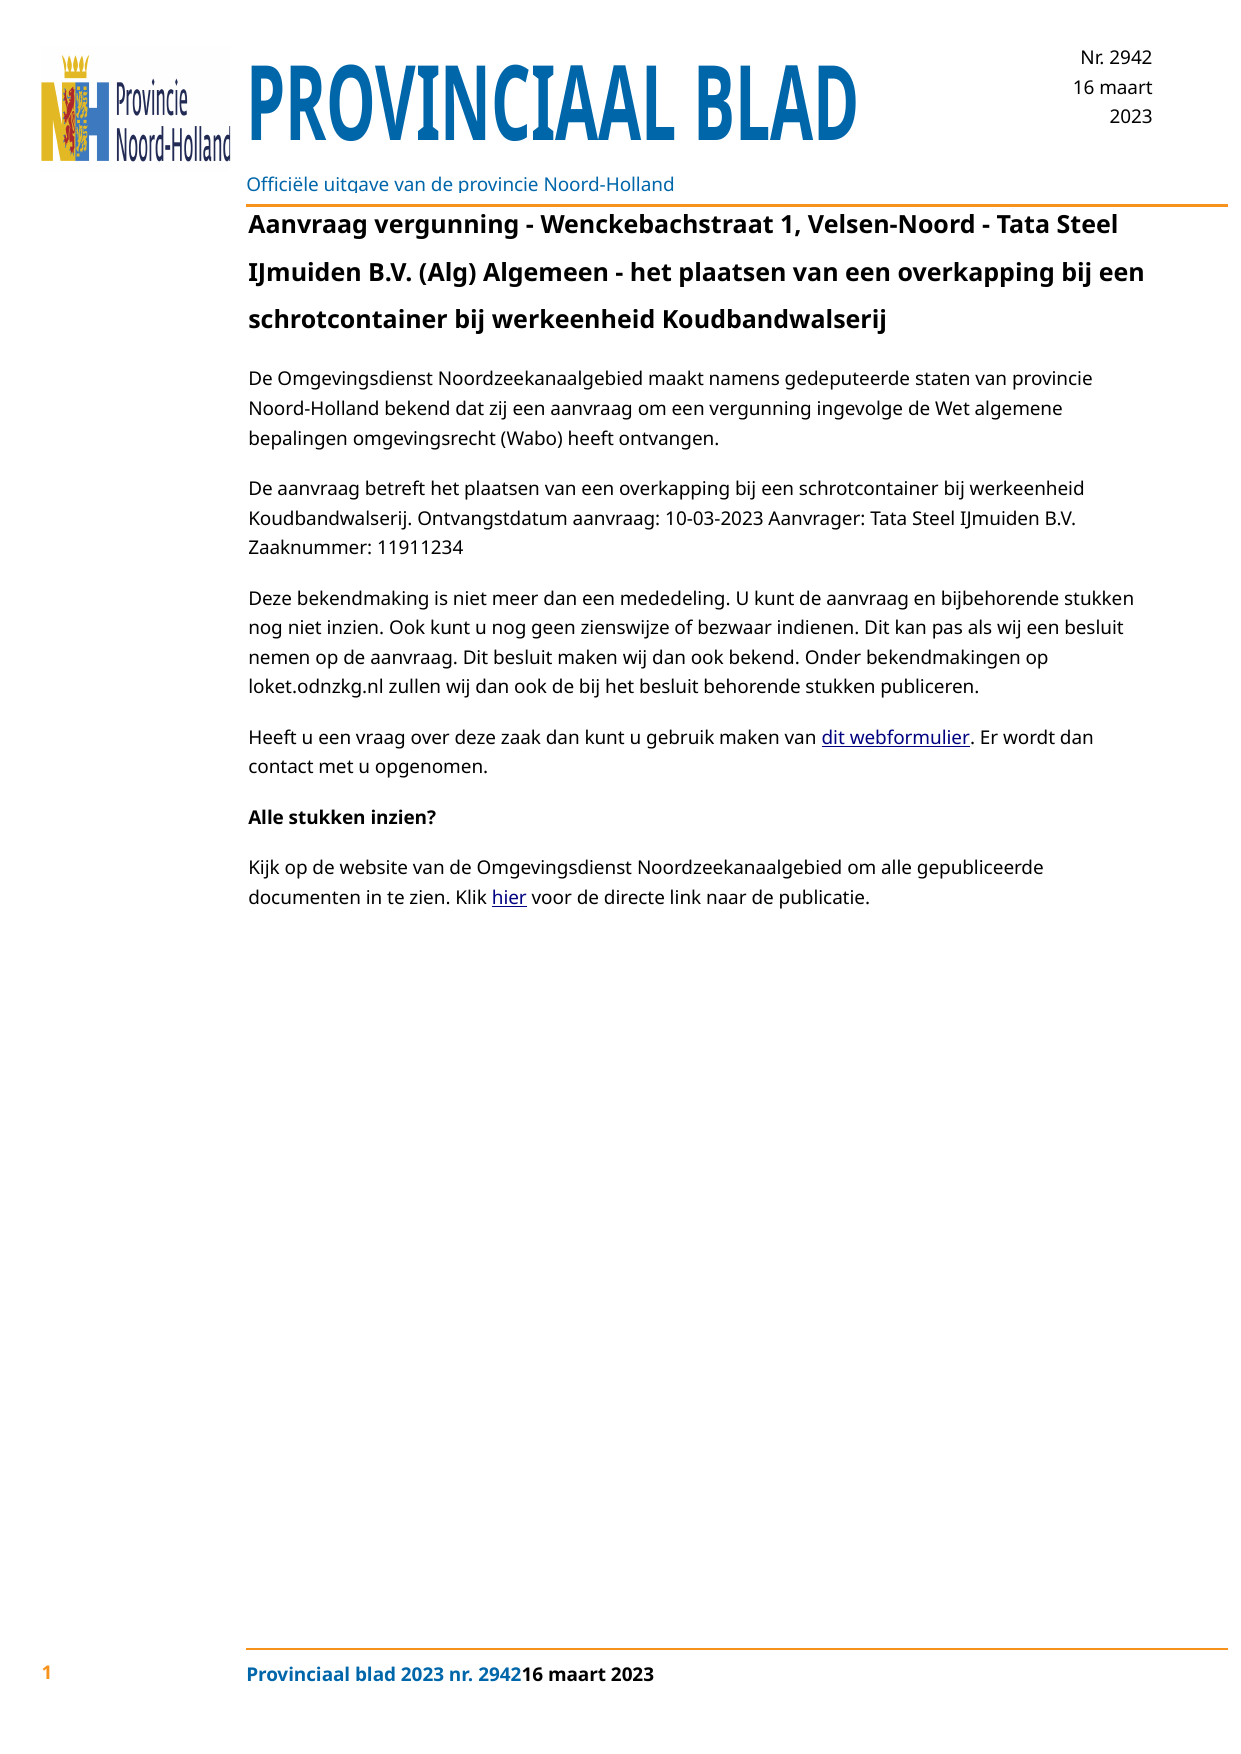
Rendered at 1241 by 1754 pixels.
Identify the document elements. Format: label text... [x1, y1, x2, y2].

text Deze bekendmaking is niet meer dan een mededeling. U kunt de aanvraag en bijbehorende stukken nog niet inzien. Ook kunt u nog geen zienswijze of bezwaar indienen. Dit kan pas als wij een besluit nemen op de aanvraag. Dit besluit maken wij dan ook bekend. Onder bekendmakingen op loket.odnzkg.nl zullen wij dan ook de bij het besluit behorende stukken publiceren. [248, 585, 1152, 699]
text Aanvraag vergunning - Wenckebachstraat 1, Velsen-Noord - Tata Steel IJmuiden B.V. (Alg) Algemeen - het plaatsen van een overkapping bij een schrotcontainer bij werkeenheid Koudbandwalserij [248, 207, 1152, 336]
text De aanvraag betreft het plaatsen van een overkapping bij een schrotcontainer bij werkeenheid Koudbandwalserij. Ontvangstdatum aanvraag: 10-03-2023 Aanvrager: Tata Steel IJmuiden B.V. Zaaknummer: 11911234 [248, 475, 1152, 560]
text Heeft u een vraag over deze zaak dan kunt u gebruik maken van dit webformulier. Er wordt dan contact met u opgenomen. [248, 724, 1152, 779]
text Alle stukken inzien? [248, 804, 1152, 829]
picture [41, 47, 231, 172]
text Kijk op de website van de Omgevingsdienst Noordzeekanaalgebied om alle gepubliceerde documenten in te zien. Klik hier voor de directe link naar de publicatie. [248, 854, 1152, 909]
text De Omgevingsdienst Noordzeekanaalgebied maakt namens gedeputeerde staten van provincie Noord-Holland bekend dat zij een aanvraag om een vergunning ingevolge de Wet algemene bepalingen omgevingsrecht (Wabo) heeft ontvangen. [248, 366, 1152, 450]
